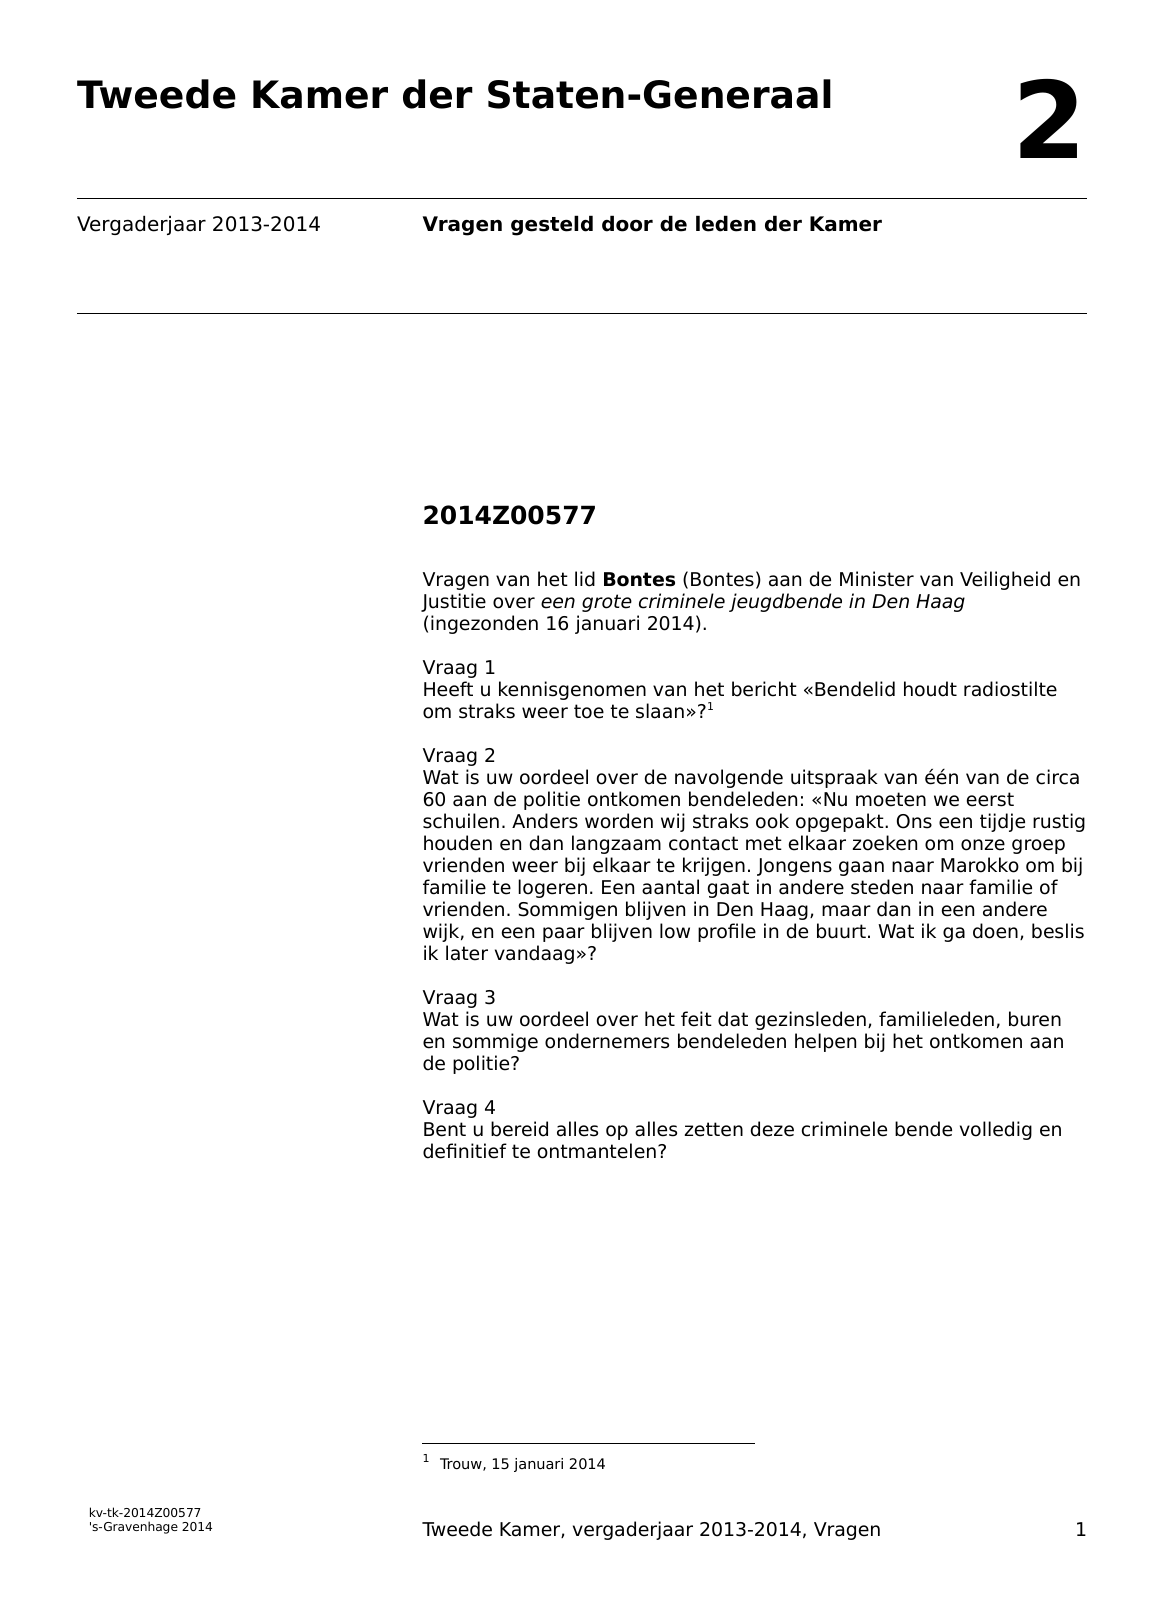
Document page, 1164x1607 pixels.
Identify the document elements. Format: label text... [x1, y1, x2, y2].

text Trouw, 15 januari 2014 [422, 1452, 1087, 1474]
text Vraag 1 [422, 657, 1087, 679]
table_header Tweede Kamer der Staten-Generaal [77, 59, 886, 198]
text 2014Z00577 [422, 501, 1087, 531]
text 's-Gravenhage 2014 [88, 1520, 323, 1534]
text Vraag 4 [422, 1097, 1087, 1119]
table_header 2 [886, 59, 1087, 198]
table_cell Vragen gesteld door de leden der Kamer [422, 199, 1087, 313]
text kv-tk-2014Z00577 [88, 1506, 323, 1520]
text Bent u bereid alles op alles zetten deze criminele bende volledig en definitief te ontmantelen? [422, 1119, 1087, 1163]
table_cell Vergaderjaar 2013-2014 [77, 199, 422, 313]
text Heeft u kennisgenomen van het bericht «Bendelid houdt radiostilte om straks weer toe te slaan»? [422, 679, 1087, 723]
text Vragen van het lid Bontes (Bontes) aan de Minister van Veiligheid en Justitie over een grote criminele jeugdbende in Den Haag (ingezonden 16 januari 2014). [422, 569, 1087, 635]
text Wat is uw oordeel over het feit dat gezinsleden, familieleden, buren en sommige ondernemers bendeleden helpen bij het ontkomen aan de politie? [422, 1009, 1087, 1075]
text Vraag 3 [422, 987, 1087, 1009]
text Wat is uw oordeel over de navolgende uitspraak van één van de circa 60 aan de politie ontkomen bendeleden: «Nu moeten we eerst schuilen. Anders worden wij straks ook opgepakt. Ons een tijdje rustig houden en dan langzaam contact met elkaar zoeken om onze groep vrienden weer bij elkaar te krijgen. Jongens gaan naar Marokko om bij familie te logeren. Een aantal gaat in andere steden naar familie of vrienden. Sommigen blijven in Den Haag, maar dan in een andere wijk, en een paar blijven low profile in de buurt. Wat ik ga doen, beslis ik later vandaag»? [422, 767, 1087, 965]
text Vraag 2 [422, 745, 1087, 767]
